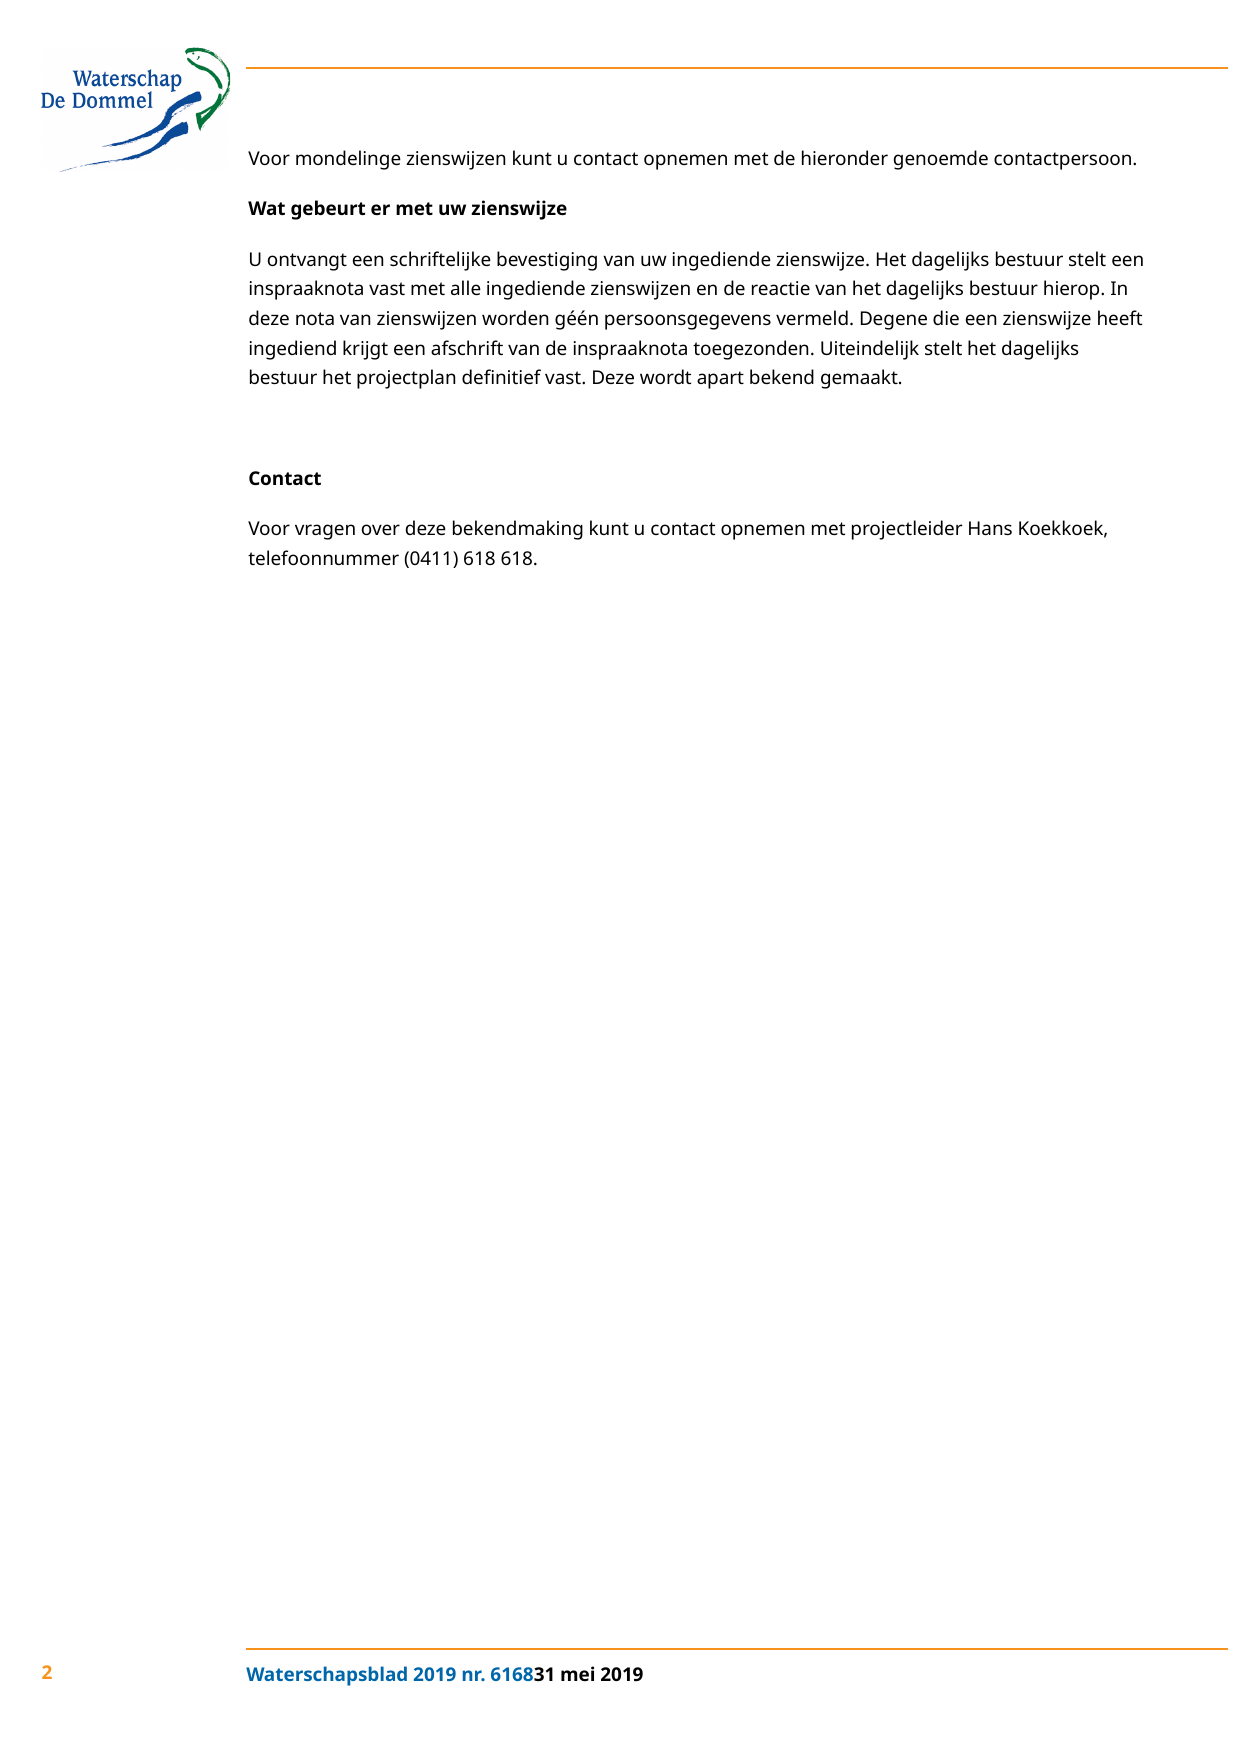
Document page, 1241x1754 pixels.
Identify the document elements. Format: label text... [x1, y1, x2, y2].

text U ontvangt een schriftelijke bevestiging van uw ingediende zienswijze. Het dagelijks bestuur stelt een inspraaknota vast met alle ingediende zienswijzen en de reactie van het dagelijks bestuur hierop. In deze nota van zienswijzen worden géén persoonsgegevens vermeld. Degene die een zienswijze heeft ingediend krijgt een afschrift van de inspraaknota toegezonden. Uiteindelijk stelt het dagelijks bestuur het projectplan definitief vast. Deze wordt apart bekend gemaakt. [248, 246, 1152, 390]
text Contact [248, 465, 1152, 491]
text Voor vragen over deze bekendmaking kunt u contact opnemen met projectleider Hans Koekkoek, telefoonnummer (0411) 618 618. [248, 516, 1152, 571]
text Voor mondelinge zienswijzen kunt u contact opnemen met de hieronder genoemde contactpersoon. [248, 145, 1152, 171]
text Wat gebeurt er met uw zienswijze [248, 196, 1152, 221]
picture [41, 47, 231, 172]
